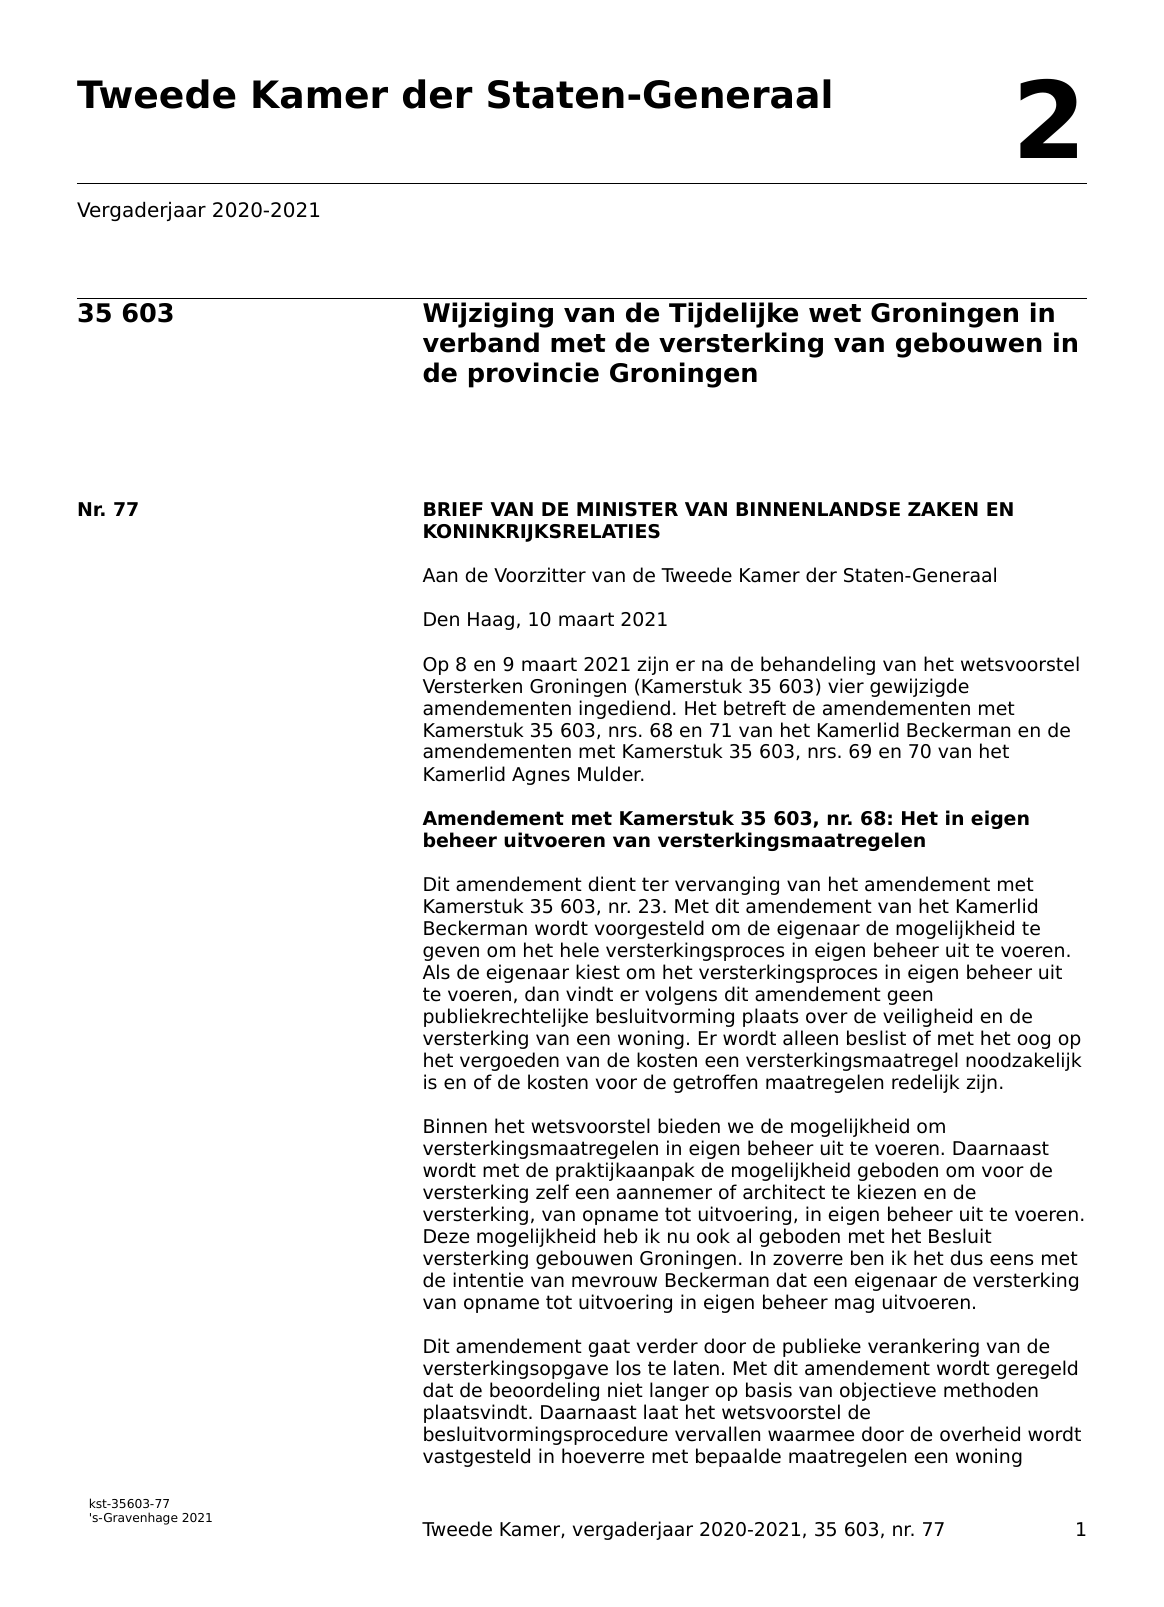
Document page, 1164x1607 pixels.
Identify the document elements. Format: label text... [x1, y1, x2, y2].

text Aan de Voorzitter van de Tweede Kamer der Staten-Generaal [422, 565, 1087, 587]
table_cell Vergaderjaar 2020-2021 [77, 184, 1087, 298]
subtitle Nr. 77 BRIEF VAN DE MINISTER VAN BINNENLANDSE ZAKEN EN KONINKRIJKSRELATIES [77, 499, 1087, 543]
text Binnen het wetsvoorstel bieden we de mogelijkheid om versterkingsmaatregelen in eigen beheer uit te voeren. Daarnaast wordt met de praktijkaanpak de mogelijkheid geboden om voor de versterking zelf een aannemer of architect te kiezen en de versterking, van opname tot uitvoering, in eigen beheer uit te voeren. Deze mogelijkheid heb ik nu ook al geboden met het Besluit versterking gebouwen Groningen. In zoverre ben ik het dus eens met de intentie van mevrouw Beckerman dat een eigenaar de versterking van opname tot uitvoering in eigen beheer mag uitvoeren. [422, 1116, 1087, 1313]
text 's-Gravenhage 2021 [88, 1511, 323, 1525]
text Dit amendement dient ter vervanging van het amendement met Kamerstuk 35 603, nr. 23. Met dit amendement van het Kamerlid Beckerman wordt voorgesteld om de eigenaar de mogelijkheid te geven om het hele versterkingsproces in eigen beheer uit te voeren. Als de eigenaar kiest om het versterkingsproces in eigen beheer uit te voeren, dan vindt er volgens dit amendement geen publiekrechtelijke besluitvorming plaats over de veiligheid en de versterking van een woning. Er wordt alleen beslist of met het oog op het vergoeden van de kosten een versterkingsmaatregel noodzakelijk is en of de kosten voor de getroffen maatregelen redelijk zijn. [422, 874, 1087, 1093]
text kst-35603-77 [88, 1497, 323, 1511]
text Dit amendement gaat verder door de publieke verankering van de versterkingsopgave los te laten. Met dit amendement wordt geregeld dat de beoordeling niet langer op basis van objectieve methoden plaatsvindt. Daarnaast laat het wetsvoorstel de besluitvormingsprocedure vervallen waarmee door de overheid wordt vastgesteld in hoeverre met bepaalde maatregelen een woning [422, 1336, 1087, 1468]
table_header 2 [886, 59, 1087, 183]
table_header Tweede Kamer der Staten-Generaal [77, 59, 886, 183]
subtitle 35 603 Wijziging van de Tijdelijke wet Groningen in verband met de versterking van gebouwen in de provincie Groningen [77, 299, 1087, 388]
subtitle Amendement met Kamerstuk 35 603, nr. 68: Het in eigen beheer uitvoeren van versterkingsmaatregelen [422, 808, 1087, 852]
text Den Haag, 10 maart 2021 [422, 609, 1087, 631]
text Op 8 en 9 maart 2021 zijn er na de behandeling van het wetsvoorstel Versterken Groningen (Kamerstuk 35 603) vier gewijzigde amendementen ingediend. Het betreft de amendementen met Kamerstuk 35 603, nrs. 68 en 71 van het Kamerlid Beckerman en de amendementen met Kamerstuk 35 603, nrs. 69 en 70 van het Kamerlid Agnes Mulder. [422, 653, 1087, 785]
